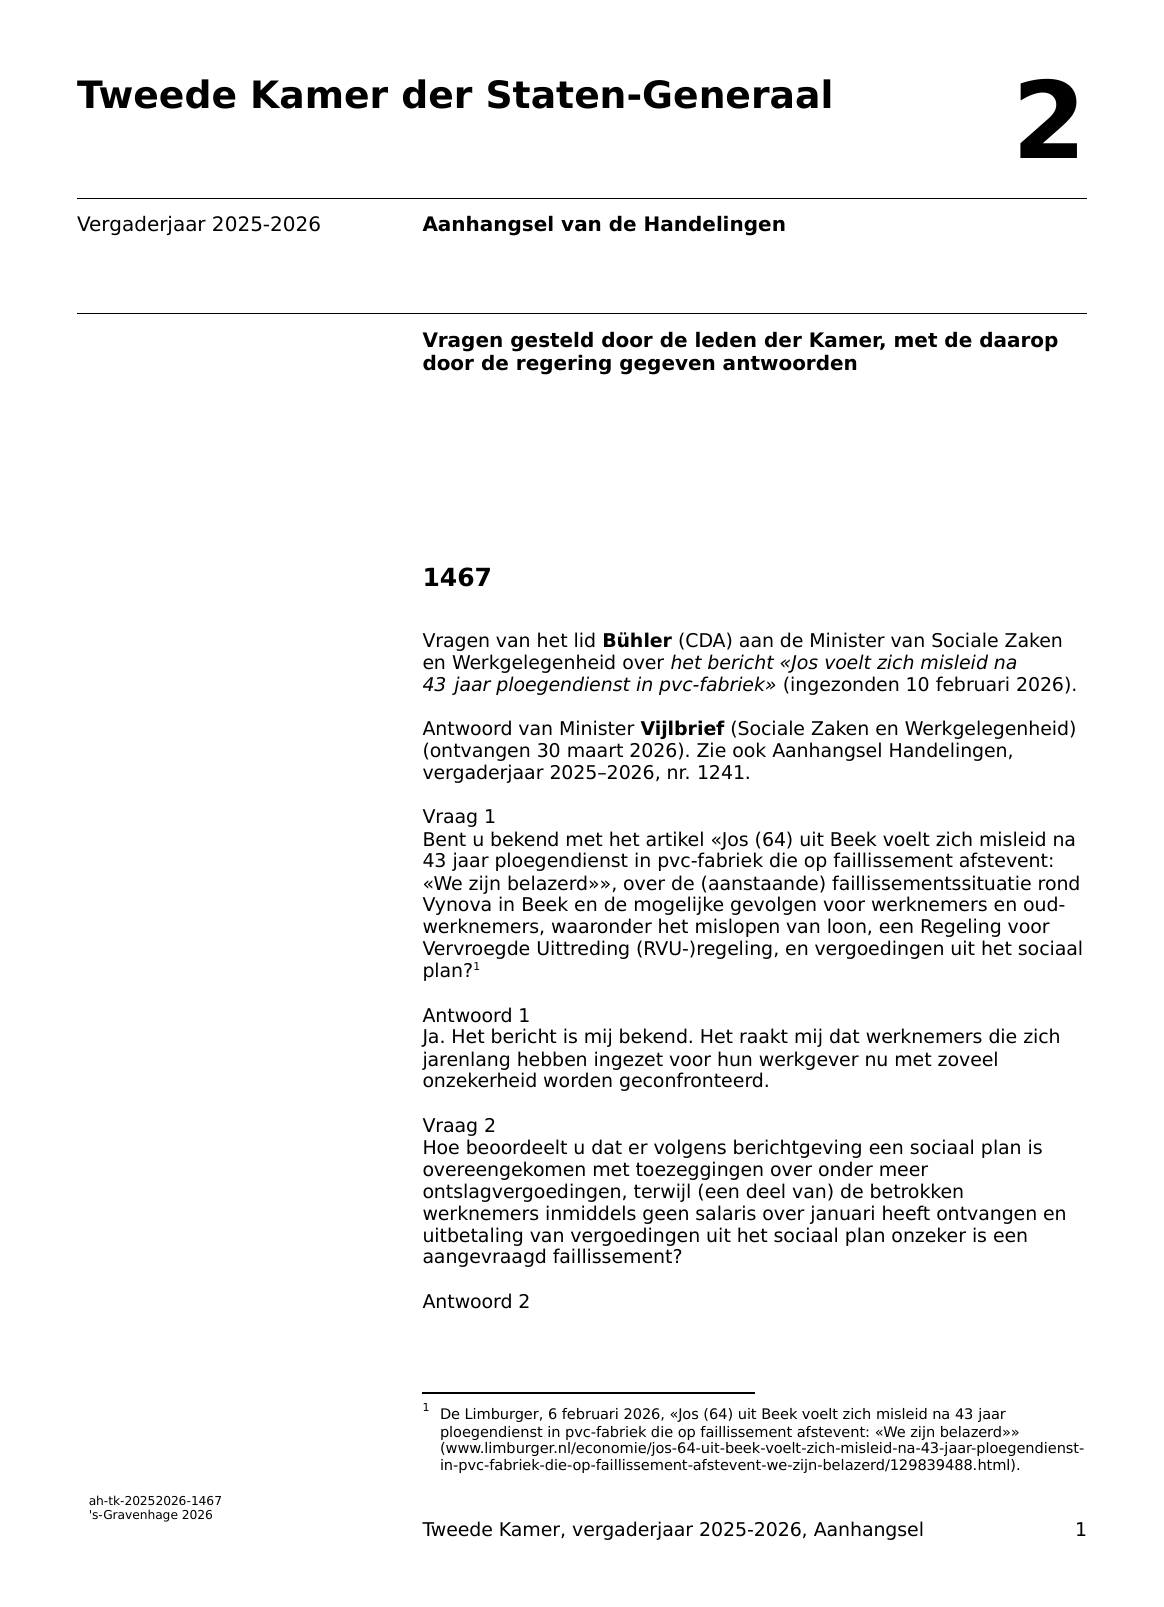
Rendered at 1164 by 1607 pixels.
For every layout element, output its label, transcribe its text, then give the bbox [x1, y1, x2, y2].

table_cell Vragen gesteld door de leden der Kamer, met de daarop door de regering gegeven antwoorden [422, 314, 1087, 375]
table_cell Aanhangsel van de Handelingen [422, 199, 1087, 313]
table_header Tweede Kamer der Staten-Generaal [77, 59, 886, 198]
text Hoe beoordeelt u dat er volgens berichtgeving een sociaal plan is overeengekomen met toezeggingen over onder meer ontslagvergoedingen, terwijl (een deel van) de betrokken werknemers inmiddels geen salaris over januari heeft ontvangen en uitbetaling van vergoedingen uit het sociaal plan onzeker is een aangevraagd faillissement? [422, 1137, 1087, 1268]
text ah-tk-20252026-1467 [88, 1494, 323, 1508]
text Antwoord 2 [422, 1291, 1087, 1313]
text 's-Gravenhage 2026 [88, 1508, 323, 1522]
text Ja. Het bericht is mij bekend. Het raakt mij dat werknemers die zich jarenlang hebben ingezet voor hun werkgever nu met zoveel onzekerheid worden geconfronteerd. [422, 1026, 1087, 1092]
text Vraag 2 [422, 1114, 1087, 1137]
text Vraag 1 [422, 806, 1087, 828]
text Antwoord van Minister Vijlbrief (Sociale Zaken en Werkgelegenheid) (ontvangen 30 maart 2026). Zie ook Aanhangsel Handelingen, vergaderjaar 2025–2026, nr. 1241. [422, 718, 1087, 784]
text Vragen van het lid Bühler (CDA) aan de Minister van Sociale Zaken en Werkgelegenheid over het bericht «Jos voelt zich misleid na 43 jaar ploegendienst in pvc-fabriek» (ingezonden 10 februari 2026). [422, 630, 1087, 696]
text 1467 [422, 563, 1087, 592]
text De Limburger, 6 februari 2026, «Jos (64) uit Beek voelt zich misleid na 43 jaar ploegendienst in pvc-fabriek die op faillissement afstevent: «We zijn belazerd»» (www.limburger.nl/economie/jos-64-uit-beek-voelt-zich-misleid-na-43-jaar-ploegendienst-in-pvc-fabriek-die-op-faillissement-afstevent-we-zijn-belazerd/129839488.html). [422, 1402, 1087, 1474]
table_cell Vergaderjaar 2025-2026 [77, 199, 422, 313]
table_cell [77, 314, 422, 375]
text Antwoord 1 [422, 1004, 1087, 1026]
text Bent u bekend met het artikel «Jos (64) uit Beek voelt zich misleid na 43 jaar ploegendienst in pvc-fabriek die op faillissement afstevent: «We zijn belazerd»», over de (aanstaande) faillissementssituatie rond Vynova in Beek en de mogelijke gevolgen voor werknemers en oud-werknemers, waaronder het mislopen van loon, een Regeling voor Vervroegde Uittreding (RVU-)regeling, en vergoedingen uit het sociaal plan? [422, 828, 1087, 982]
table_header 2 [886, 59, 1087, 198]
